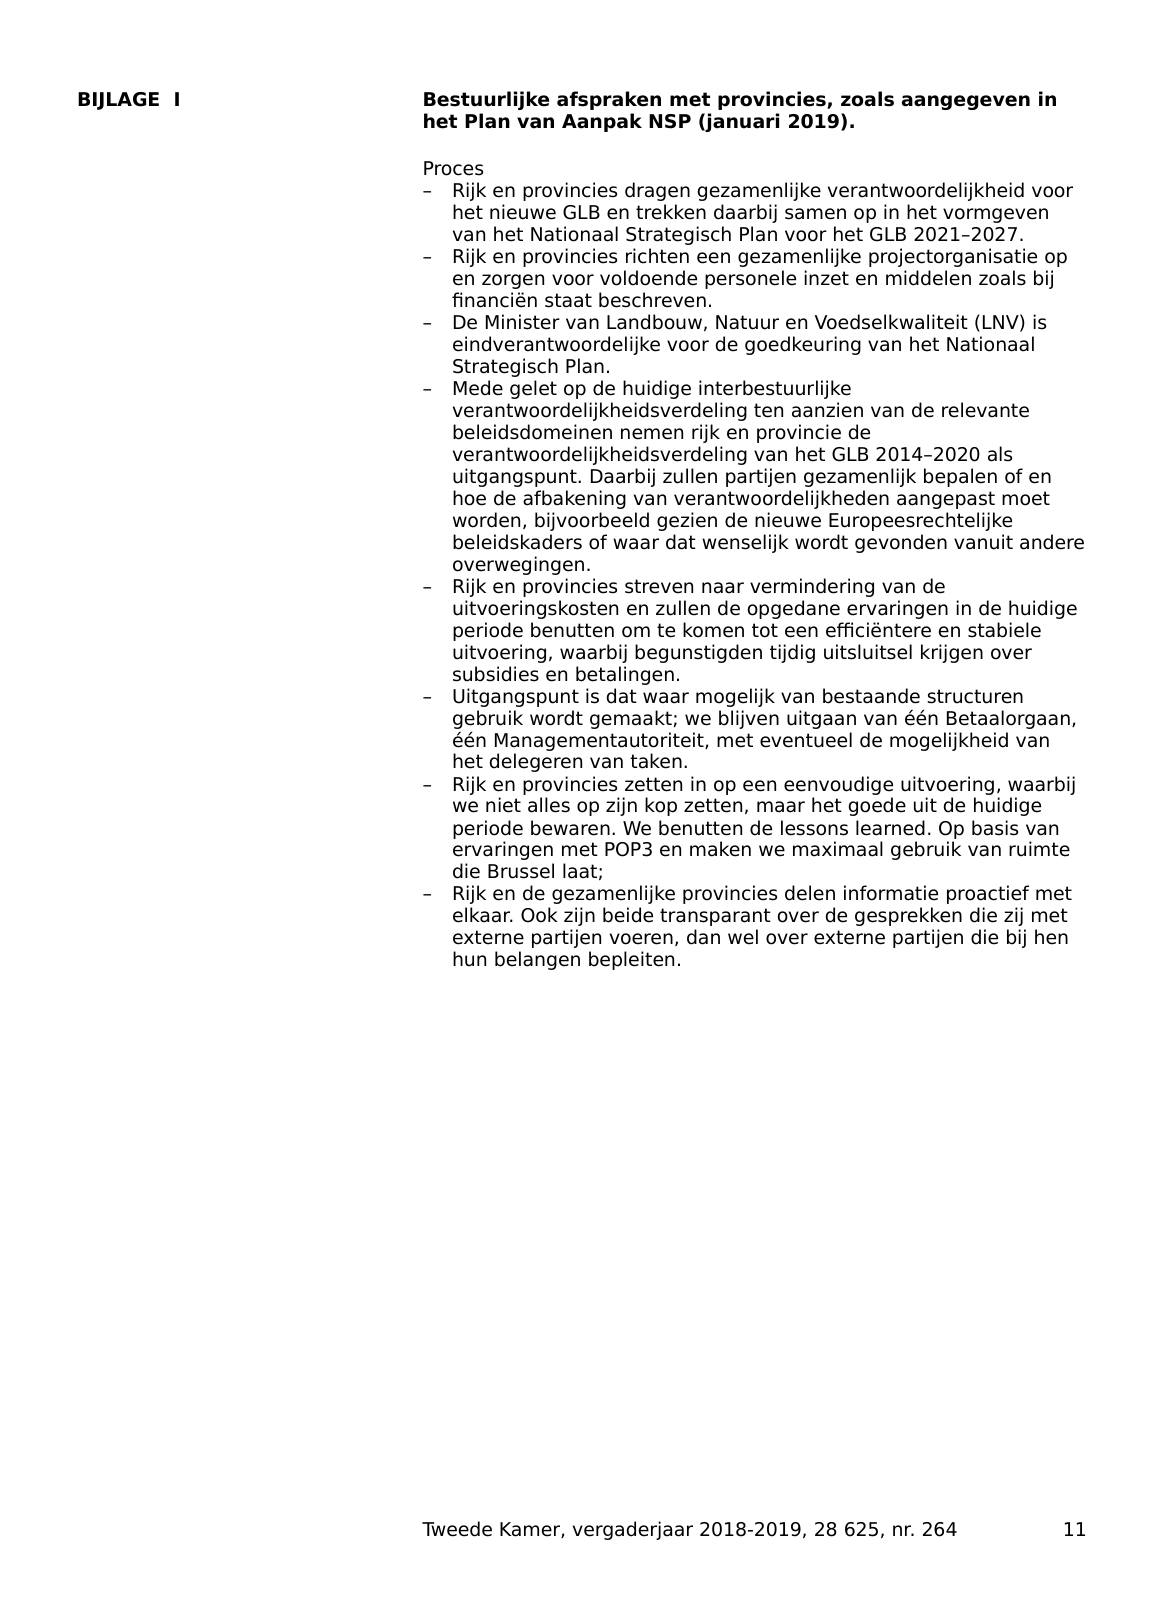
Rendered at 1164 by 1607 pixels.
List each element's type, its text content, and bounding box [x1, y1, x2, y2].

text – De Minister van Landbouw, Natuur en Voedselkwaliteit (LNV) is eindverantwoordelijke voor de goedkeuring van het Nationaal Strategisch Plan. [422, 312, 1087, 378]
text – Uitgangspunt is dat waar mogelijk van bestaande structuren gebruik wordt gemaakt; we blijven uitgaan van één Betaalorgaan, één Managementautoriteit, met eventueel de mogelijkheid van het delegeren van taken. [422, 686, 1087, 773]
text – Rijk en de gezamenlijke provincies delen informatie proactief met elkaar. Ook zijn beide transparant over de gesprekken die zij met externe partijen voeren, dan wel over externe partijen die bij hen hun belangen bepleiten. [422, 883, 1087, 971]
text – Rijk en provincies richten een gezamenlijke projectorganisatie op en zorgen voor voldoende personele inzet en middelen zoals bij financiën staat beschreven. [422, 246, 1087, 312]
text – Mede gelet op de huidige interbestuurlijke verantwoordelijkheidsverdeling ten aanzien van de relevante beleidsdomeinen nemen rijk en provincie de verantwoordelijkheidsverdeling van het GLB 2014–2020 als uitgangspunt. Daarbij zullen partijen gezamenlijk bepalen of en hoe de afbakening van verantwoordelijkheden aangepast moet worden, bijvoorbeeld gezien de nieuwe Europeesrechtelijke beleidskaders of waar dat wenselijk wordt gevonden vanuit andere overwegingen. [422, 378, 1087, 576]
text – Rijk en provincies zetten in op een eenvoudige uitvoering, waarbij we niet alles op zijn kop zetten, maar het goede uit de huidige periode bewaren. We benutten de lessons learned. Op basis van ervaringen met POP3 en maken we maximaal gebruik van ruimte die Brussel laat; [422, 773, 1087, 883]
subtitle BIJLAGE I Bestuurlijke afspraken met provincies, zoals aangegeven in het Plan van Aanpak NSP (januari 2019). [77, 89, 1087, 133]
text – Rijk en provincies dragen gezamenlijke verantwoordelijkheid voor het nieuwe GLB en trekken daarbij samen op in het vormgeven van het Nationaal Strategisch Plan voor het GLB 2021–2027. [422, 180, 1087, 246]
text – Rijk en provincies streven naar vermindering van de uitvoeringskosten en zullen de opgedane ervaringen in de huidige periode benutten om te komen tot een efficiëntere en stabiele uitvoering, waarbij begunstigden tijdig uitsluitsel krijgen over subsidies en betalingen. [422, 576, 1087, 686]
text Proces [422, 158, 1087, 180]
